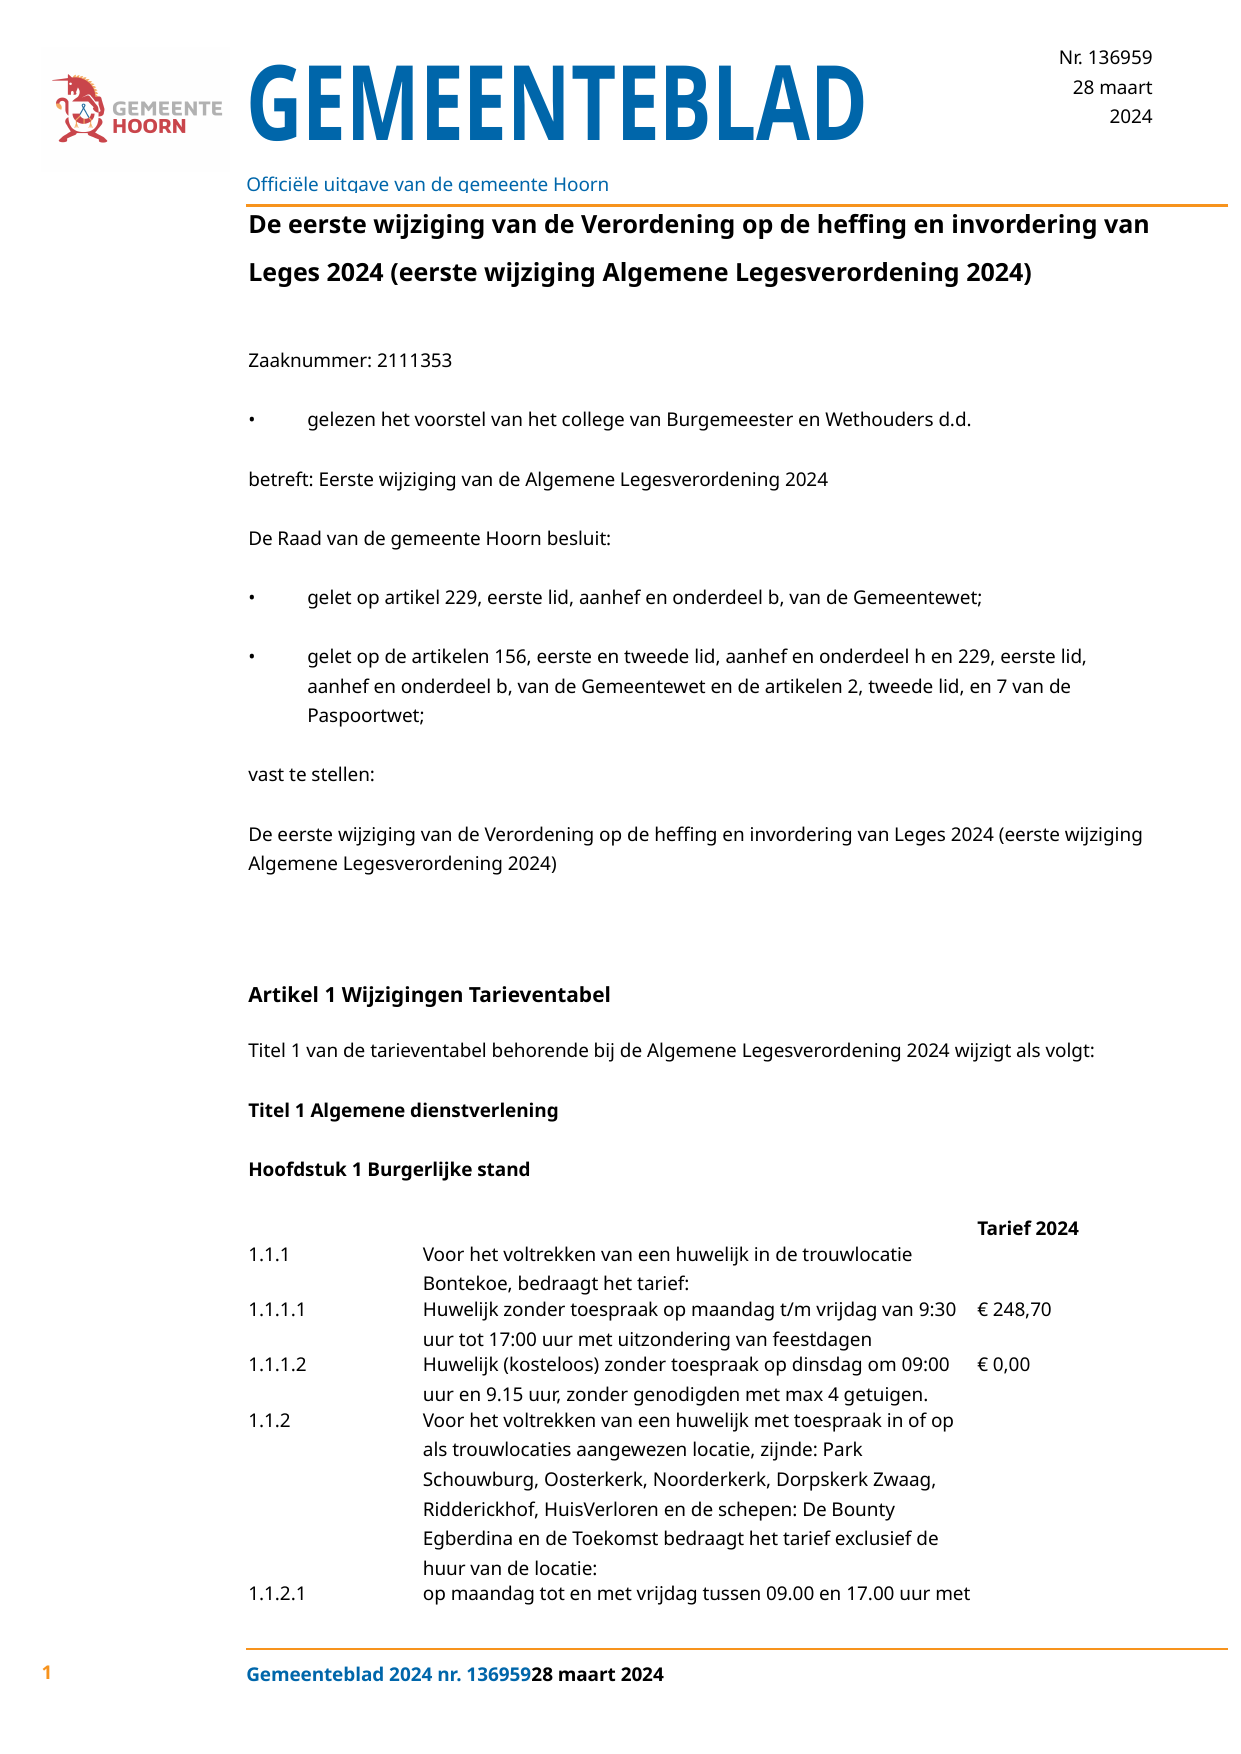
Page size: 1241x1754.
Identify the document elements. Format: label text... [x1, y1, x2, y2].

text Zaaknummer: 2111353 [248, 347, 1152, 373]
table_header [423, 1215, 977, 1241]
text Artikel 1 Wijzigingen Tarieventabel [248, 980, 1152, 1008]
table_cell € 248,70 [977, 1296, 1152, 1352]
text Hoofdstuk 1 Burgerlijke stand [248, 1156, 1152, 1182]
table_cell 1.1.2.1 [248, 1581, 423, 1606]
text Titel 1 van de tarieventabel behorende bij de Algemene Legesverordening 2024 wijzigt als volgt: [248, 1038, 1152, 1063]
text Titel 1 Algemene dienstverlening [248, 1097, 1152, 1123]
table_cell 1.1.1.1 [248, 1296, 423, 1352]
table_cell [977, 1581, 1152, 1606]
text De eerste wijziging van de Verordening op de heffing en invordering van Leges 2024 (eerste wijziging Algemene Legesverordening 2024) [248, 207, 1152, 288]
text vast te stellen: [248, 762, 1152, 787]
table_cell Voor het voltrekken van een huwelijk met toespraak in of op als trouwlocaties aangewezen locatie, zijnde: Park Schouwburg, Oosterkerk, Noorderkerk, Dorpskerk Zwaag, Ridderickhof, HuisVerloren en de schepen: De Bounty Egberdina en de Toekomst bedraagt het tarief exclusief de huur van de locatie: [423, 1407, 977, 1581]
table_header [248, 1215, 423, 1241]
table_cell Huwelijk zonder toespraak op maandag t/m vrijdag van 9:30 uur tot 17:00 uur met uitzondering van feestdagen [423, 1296, 977, 1352]
table_header Tarief 2024 [977, 1215, 1152, 1241]
text De Raad van de gemeente Hoorn besluit: [248, 525, 1152, 551]
table_cell 1.1.2 [248, 1407, 423, 1581]
table_cell Huwelijk (kosteloos) zonder toespraak op dinsdag om 09:00 uur en 9.15 uur, zonder genodigden met max 4 getuigen. [423, 1352, 977, 1407]
table_cell [977, 1407, 1152, 1581]
table_cell op maandag tot en met vrijdag tussen 09.00 en 17.00 uur met [423, 1581, 977, 1606]
table_cell Voor het voltrekken van een huwelijk in de trouwlocatie Bontekoe, bedraagt het tarief: [423, 1241, 977, 1296]
table_cell € 0,00 [977, 1352, 1152, 1407]
list gelet op de artikelen 156, eerste en tweede lid, aanhef en onderdeel h en 229, eerste lid, aanhef en onderdeel b, van de Gemeentewet en de artikelen 2, tweede lid, en 7 van de Paspoortwet; [248, 643, 1152, 728]
table_cell [977, 1241, 1152, 1296]
list gelezen het voorstel van het college van Burgemeester en Wethouders d.d. [248, 407, 1152, 432]
picture [41, 47, 231, 172]
text De eerste wijziging van de Verordening op de heffing en invordering van Leges 2024 (eerste wijziging Algemene Legesverordening 2024) [248, 821, 1152, 876]
table_cell 1.1.1.2 [248, 1352, 423, 1407]
text betreft: Eerste wijziging van de Algemene Legesverordening 2024 [248, 466, 1152, 492]
list gelet op artikel 229, eerste lid, aanhef en onderdeel b, van de Gemeentewet; [248, 584, 1152, 610]
table_cell 1.1.1 [248, 1241, 423, 1296]
